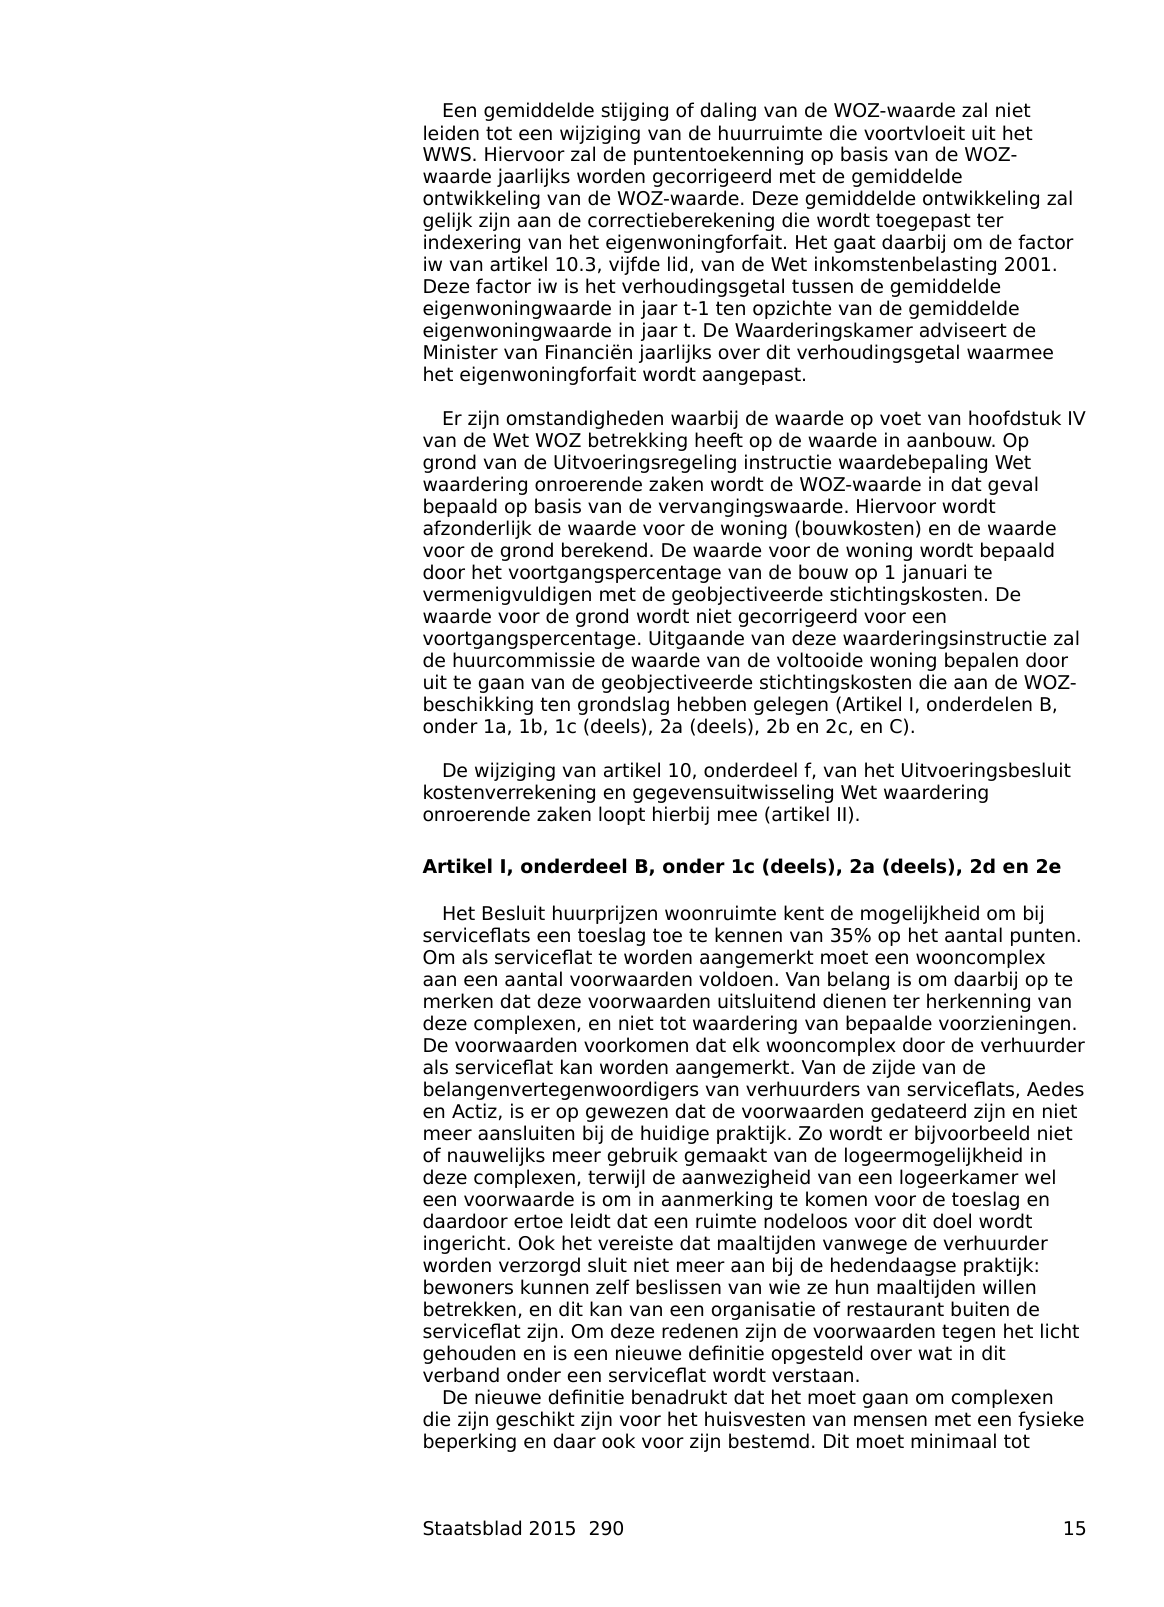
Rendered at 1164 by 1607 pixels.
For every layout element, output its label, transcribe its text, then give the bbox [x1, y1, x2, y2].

text Er zijn omstandigheden waarbij de waarde op voet van hoofdstuk IV van de Wet WOZ betrekking heeft op de waarde in aanbouw. Op grond van de Uitvoeringsregeling instructie waardebepaling Wet waardering onroerende zaken wordt de WOZ-waarde in dat geval bepaald op basis van de vervangingswaarde. Hiervoor wordt afzonderlijk de waarde voor de woning (bouwkosten) en de waarde voor de grond berekend. De waarde voor de woning wordt bepaald door het voortgangspercentage van de bouw op 1 januari te vermenigvuldigen met de geobjectiveerde stichtingskosten. De waarde voor de grond wordt niet gecorrigeerd voor een voortgangspercentage. Uitgaande van deze waarderingsinstructie zal de huurcommissie de waarde van de voltooide woning bepalen door uit te gaan van de geobjectiveerde stichtingskosten die aan de WOZ-beschikking ten grondslag hebben gelegen (Artikel I, onderdelen B, onder 1a, 1b, 1c (deels), 2a (deels), 2b en 2c, en C). [422, 408, 1087, 738]
text De wijziging van artikel 10, onderdeel f, van het Uitvoeringsbesluit kostenverrekening en gegevensuitwisseling Wet waardering onroerende zaken loopt hierbij mee (artikel II). [422, 760, 1087, 826]
text Het Besluit huurprijzen woonruimte kent de mogelijkheid om bij serviceflats een toeslag toe te kennen van 35% op het aantal punten. Om als serviceflat te worden aangemerkt moet een wooncomplex aan een aantal voorwaarden voldoen. Van belang is om daarbij op te merken dat deze voorwaarden uitsluitend dienen ter herkenning van deze complexen, en niet tot waardering van bepaalde voorzieningen. De voorwaarden voorkomen dat elk wooncomplex door de verhuurder als serviceflat kan worden aangemerkt. Van de zijde van de belangenvertegenwoordigers van verhuurders van serviceflats, Aedes en Actiz, is er op gewezen dat de voorwaarden gedateerd zijn en niet meer aansluiten bij de huidige praktijk. Zo wordt er bijvoorbeeld niet of nauwelijks meer gebruik gemaakt van de logeermogelijkheid in deze complexen, terwijl de aanwezigheid van een logeerkamer wel een voorwaarde is om in aanmerking te komen voor de toeslag en daardoor ertoe leidt dat een ruimte nodeloos voor dit doel wordt ingericht. Ook het vereiste dat maaltijden vanwege de verhuurder worden verzorgd sluit niet meer aan bij de hedendaagse praktijk: bewoners kunnen zelf beslissen van wie ze hun maaltijden willen betrekken, en dit kan van een organisatie of restaurant buiten de serviceflat zijn. Om deze redenen zijn de voorwaarden tegen het licht gehouden en is een nieuwe definitie opgesteld over wat in dit verband onder een serviceflat wordt verstaan. [422, 903, 1087, 1387]
subtitle Artikel I, onderdeel B, onder 1c (deels), 2a (deels), 2d en 2e [422, 856, 1087, 878]
text Een gemiddelde stijging of daling van de WOZ-waarde zal niet leiden tot een wijziging van de huurruimte die voortvloeit uit het WWS. Hiervoor zal de puntentoekenning op basis van de WOZ-waarde jaarlijks worden gecorrigeerd met de gemiddelde ontwikkeling van de WOZ-waarde. Deze gemiddelde ontwikkeling zal gelijk zijn aan de correctieberekening die wordt toegepast ter indexering van het eigenwoningforfait. Het gaat daarbij om de factor iw van artikel 10.3, vijfde lid, van de Wet inkomstenbelasting 2001. Deze factor iw is het verhoudingsgetal tussen de gemiddelde eigenwoningwaarde in jaar t-1 ten opzichte van de gemiddelde eigenwoningwaarde in jaar t. De Waarderingskamer adviseert de Minister van Financiën jaarlijks over dit verhoudingsgetal waarmee het eigenwoningforfait wordt aangepast. [422, 100, 1087, 386]
text De nieuwe definitie benadrukt dat het moet gaan om complexen die zijn geschikt zijn voor het huisvesten van mensen met een fysieke beperking en daar ook voor zijn bestemd. Dit moet minimaal tot [422, 1387, 1087, 1453]
